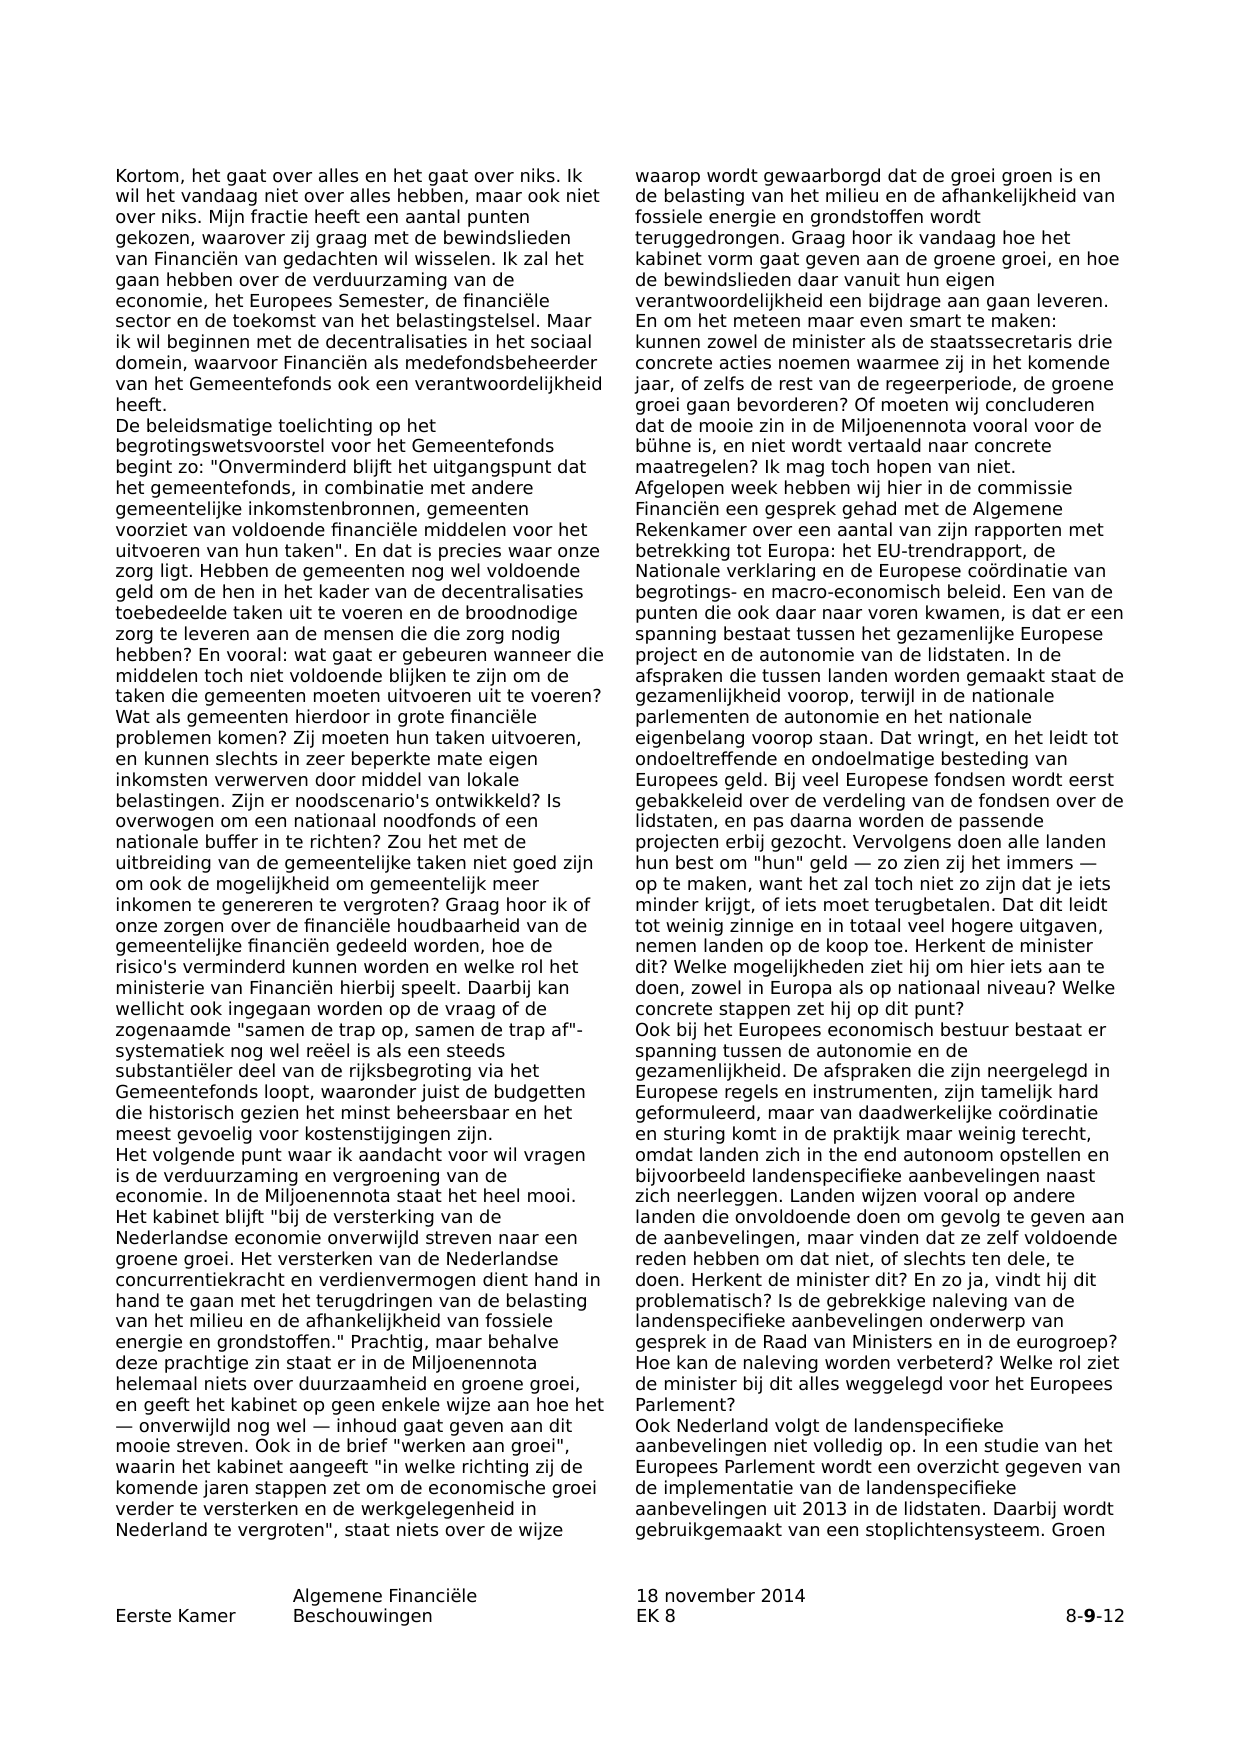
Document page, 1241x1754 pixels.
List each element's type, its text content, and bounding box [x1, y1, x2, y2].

text Ook bij het Europees economisch bestuur bestaat er spanning tussen de autonomie en de gezamenlijkheid. De afspraken die zijn neergelegd in Europese regels en instrumenten, zijn tamelijk hard geformuleerd, maar van daadwerkelijke coördinatie en sturing komt in de praktijk maar weinig terecht, omdat landen zich in the end autonoom opstellen en bijvoorbeeld landenspecifieke aanbevelingen naast zich neerleggen. Landen wijzen vooral op andere landen die onvoldoende doen om gevolg te geven aan de aanbevelingen, maar vinden dat ze zelf voldoende reden hebben om dat niet, of slechts ten dele, te doen. Herkent de minister dit? En zo ja, vindt hij dit problematisch? Is de gebrekkige naleving van de landenspecifieke aanbevelingen onderwerp van gesprek in de Raad van Ministers en in de eurogroep? Hoe kan de naleving worden verbeterd? Welke rol ziet de minister bij dit alles weggelegd voor het Europees Parlement? [635, 1019, 1125, 1415]
text Ook Nederland volgt de landenspecifieke aanbevelingen niet volledig op. In een studie van het Europees Parlement wordt een overzicht gegeven van de implementatie van de landenspecifieke aanbevelingen uit 2013 in de lidstaten. Daarbij wordt gebruikgemaakt van een stoplichtensysteem. Groen [635, 1415, 1125, 1540]
text Afgelopen week hebben wij hier in de commissie Financiën een gesprek gehad met de Algemene Rekenkamer over een aantal van zijn rapporten met betrekking tot Europa: het EU-trendrapport, de Nationale verklaring en de Europese coördinatie van begrotings- en macro-economisch beleid. Een van de punten die ook daar naar voren kwamen, is dat er een spanning bestaat tussen het gezamenlijke Europese project en de autonomie van de lidstaten. In de afspraken die tussen landen worden gemaakt staat de gezamenlijkheid voorop, terwijl in de nationale parlementen de autonomie en het nationale eigenbelang voorop staan. Dat wringt, en het leidt tot ondoeltreffende en ondoelmatige besteding van Europees geld. Bij veel Europese fondsen wordt eerst gebakkeleid over de verdeling van de fondsen over de lidstaten, en pas daarna worden de passende projecten erbij gezocht. Vervolgens doen alle landen hun best om "hun" geld — zo zien zij het immers — op te maken, want het zal toch niet zo zijn dat je iets minder krijgt, of iets moet terugbetalen. Dat dit leidt tot weinig zinnige en in totaal veel hogere uitgaven, nemen landen op de koop toe. Herkent de minister dit? Welke mogelijkheden ziet hij om hier iets aan te doen, zowel in Europa als op nationaal niveau? Welke concrete stappen zet hij op dit punt? [635, 478, 1125, 1019]
text Kortom, het gaat over alles en het gaat over niks. Ik wil het vandaag niet over alles hebben, maar ook niet over niks. Mijn fractie heeft een aantal punten gekozen, waarover zij graag met de bewindslieden van Financiën van gedachten wil wisselen. Ik zal het gaan hebben over de verduurzaming van de economie, het Europees Semester, de financiële sector en de toekomst van het belastingstelsel. Maar ik wil beginnen met de decentralisaties in het sociaal domein, waarvoor Financiën als medefondsbeheerder van het Gemeentefonds ook een verantwoordelijkheid heeft. [115, 165, 605, 415]
text waarop wordt gewaarborgd dat de groei groen is en de belasting van het milieu en de afhankelijkheid van fossiele energie en grondstoffen wordt teruggedrongen. Graag hoor ik vandaag hoe het kabinet vorm gaat geven aan de groene groei, en hoe de bewindslieden daar vanuit hun eigen verantwoordelijkheid een bijdrage aan gaan leveren. En om het meteen maar even smart te maken: kunnen zowel de minister als de staatssecretaris drie concrete acties noemen waarmee zij in het komende jaar, of zelfs de rest van de regeerperiode, de groene groei gaan bevorderen? Of moeten wij concluderen dat de mooie zin in de Miljoenennota vooral voor de bühne is, en niet wordt vertaald naar concrete maatregelen? Ik mag toch hopen van niet. [635, 165, 1125, 478]
text Het volgende punt waar ik aandacht voor wil vragen is de verduurzaming en vergroening van de economie. In de Miljoenennota staat het heel mooi. Het kabinet blijft "bij de versterking van de Nederlandse economie onverwijld streven naar een groene groei. Het versterken van de Nederlandse concurrentiekracht en verdienvermogen dient hand in hand te gaan met het terugdringen van de belasting van het milieu en de afhankelijkheid van fossiele energie en grondstoffen." Prachtig, maar behalve deze prachtige zin staat er in de Miljoenennota helemaal niets over duurzaamheid en groene groei, en geeft het kabinet op geen enkele wijze aan hoe het — onverwijld nog wel — inhoud gaat geven aan dit mooie streven. Ook in de brief "werken aan groei", waarin het kabinet aangeeft "in welke richting zij de komende jaren stappen zet om de economische groei verder te versterken en de werkgelegenheid in Nederland te vergroten", staat niets over de wijze [115, 1144, 605, 1540]
text De beleidsmatige toelichting op het begrotingswetsvoorstel voor het Gemeentefonds begint zo: "Onverminderd blijft het uitgangspunt dat het gemeentefonds, in combinatie met andere gemeentelijke inkomstenbronnen, gemeenten voorziet van voldoende financiële middelen voor het uitvoeren van hun taken". En dat is precies waar onze zorg ligt. Hebben de gemeenten nog wel voldoende geld om de hen in het kader van de decentralisaties toebedeelde taken uit te voeren en de broodnodige zorg te leveren aan de mensen die die zorg nodig hebben? En vooral: wat gaat er gebeuren wanneer die middelen toch niet voldoende blijken te zijn om de taken die gemeenten moeten uitvoeren uit te voeren? Wat als gemeenten hierdoor in grote financiële problemen komen? Zij moeten hun taken uitvoeren, en kunnen slechts in zeer beperkte mate eigen inkomsten verwerven door middel van lokale belastingen. Zijn er noodscenario's ontwikkeld? Is overwogen om een nationaal noodfonds of een nationale buffer in te richten? Zou het met de uitbreiding van de gemeentelijke taken niet goed zijn om ook de mogelijkheid om gemeentelijk meer inkomen te genereren te vergroten? Graag hoor ik of onze zorgen over de financiële houdbaarheid van de gemeentelijke financiën gedeeld worden, hoe de risico's verminderd kunnen worden en welke rol het ministerie van Financiën hierbij speelt. Daarbij kan wellicht ook ingegaan worden op de vraag of de zogenaamde "samen de trap op, samen de trap af"-systematiek nog wel reëel is als een steeds substantiëler deel van de rijksbegroting via het Gemeentefonds loopt, waaronder juist de budgetten die historisch gezien het minst beheersbaar en het meest gevoelig voor kostenstijgingen zijn. [115, 415, 605, 1144]
